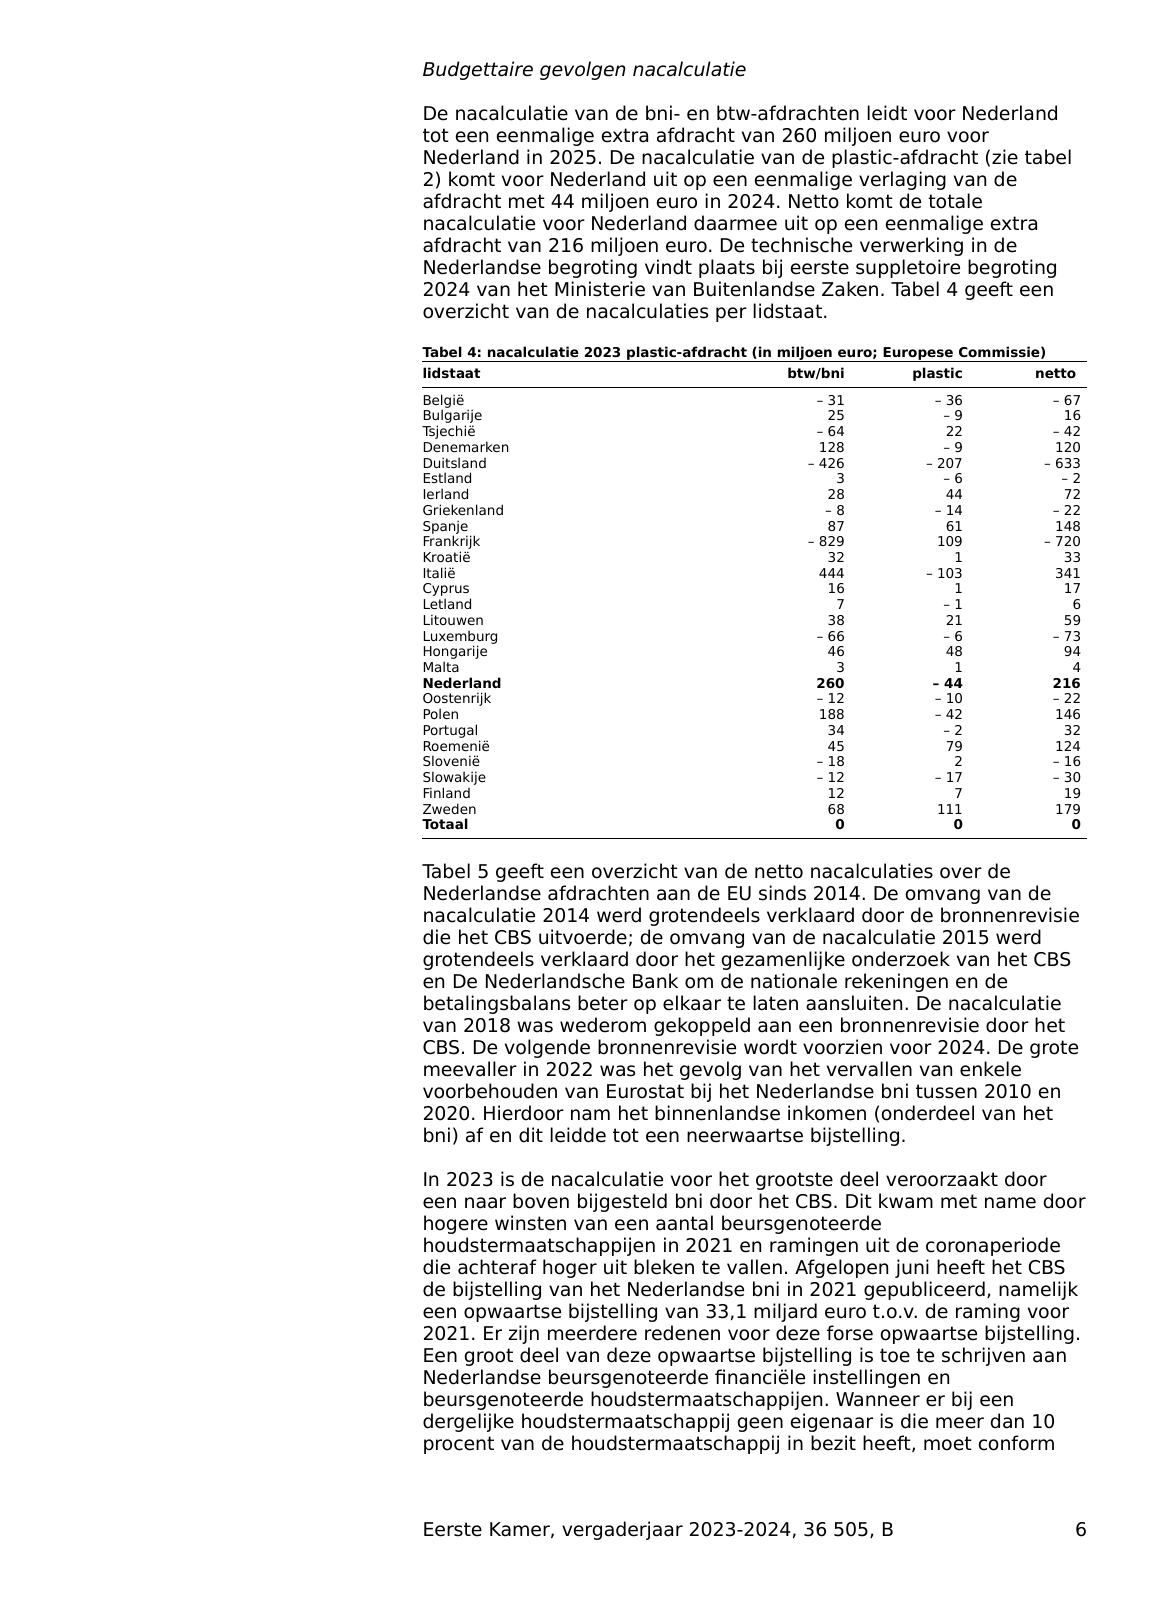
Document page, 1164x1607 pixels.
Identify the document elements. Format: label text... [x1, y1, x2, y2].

table_cell 2 [850, 754, 968, 770]
table_cell Slowakije [422, 770, 732, 786]
table_cell 3 [732, 471, 850, 487]
table_cell 72 [969, 487, 1087, 503]
table_cell Nederland [422, 676, 732, 691]
table_cell Griekenland [422, 503, 732, 518]
table_cell Hongarije [422, 644, 732, 660]
table_cell – 9 [850, 440, 968, 455]
table_cell 6 [969, 597, 1087, 613]
table_cell – 22 [969, 503, 1087, 518]
table_cell 0 [969, 817, 1087, 838]
table_cell Tsjechië [422, 424, 732, 440]
table_cell Letland [422, 597, 732, 613]
table_cell – 16 [969, 754, 1087, 770]
table_cell – 36 [850, 388, 968, 408]
table_cell 61 [850, 518, 968, 534]
table_cell Duitsland [422, 455, 732, 471]
table_cell 79 [850, 739, 968, 754]
table_cell 45 [732, 739, 850, 754]
table_cell 188 [732, 707, 850, 723]
table_cell 19 [969, 786, 1087, 801]
table_cell 34 [732, 723, 850, 738]
table_cell 25 [732, 408, 850, 424]
table_cell – 42 [969, 424, 1087, 440]
table_cell – 207 [850, 455, 968, 471]
table_cell – 103 [850, 566, 968, 581]
table_cell – 67 [969, 388, 1087, 408]
table_cell 1 [850, 581, 968, 597]
table_cell 0 [850, 817, 968, 838]
table_cell 94 [969, 644, 1087, 660]
table_cell Spanje [422, 518, 732, 534]
table_cell Frankrijk [422, 534, 732, 550]
table_cell – 6 [850, 471, 968, 487]
table_cell Polen [422, 707, 732, 723]
table_cell Malta [422, 660, 732, 676]
table_cell plastic [850, 362, 968, 387]
table_cell – 633 [969, 455, 1087, 471]
table_cell 32 [732, 550, 850, 566]
table_cell Luxemburg [422, 629, 732, 644]
table_cell Roemenië [422, 739, 732, 754]
table_cell 120 [969, 440, 1087, 455]
table_cell 4 [969, 660, 1087, 676]
table_cell 87 [732, 518, 850, 534]
table_cell – 8 [732, 503, 850, 518]
text De nacalculatie van de bni- en btw-afdrachten leidt voor Nederland tot een eenmalige extra afdracht van 260 miljoen euro voor Nederland in 2025. De nacalculatie van de plastic-afdracht (zie tabel 2) komt voor Nederland uit op een eenmalige verlaging van de afdracht met 44 miljoen euro in 2024. Netto komt de totale nacalculatie voor Nederland daarmee uit op een eenmalige extra afdracht van 216 miljoen euro. De technische verwerking in de Nederlandse begroting vindt plaats bij eerste suppletoire begroting 2024 van het Ministerie van Buitenlandse Zaken. Tabel 4 geeft een overzicht van de nacalculaties per lidstaat. [422, 103, 1087, 323]
table_cell 22 [850, 424, 968, 440]
table_cell 17 [969, 581, 1087, 597]
table_cell – 2 [969, 471, 1087, 487]
table_cell – 31 [732, 388, 850, 408]
table_cell – 17 [850, 770, 968, 786]
table_cell Denemarken [422, 440, 732, 455]
table_cell 111 [850, 801, 968, 817]
table_cell – 1 [850, 597, 968, 613]
table_cell 444 [732, 566, 850, 581]
table_cell – 14 [850, 503, 968, 518]
table_cell 3 [732, 660, 850, 676]
table_cell Italië [422, 566, 732, 581]
table_cell – 829 [732, 534, 850, 550]
table_header Tabel 4: nacalculatie 2023 plastic-afdracht (in miljoen euro; Europese Commissie) [422, 345, 1087, 361]
table_cell – 9 [850, 408, 968, 424]
subtitle Budgettaire gevolgen nacalculatie [422, 59, 1087, 81]
table_cell – 73 [969, 629, 1087, 644]
table_cell lidstaat [422, 362, 732, 387]
table_cell 128 [732, 440, 850, 455]
text In 2023 is de nacalculatie voor het grootste deel veroorzaakt door een naar boven bijgesteld bni door het CBS. Dit kwam met name door hogere winsten van een aantal beursgenoteerde houdstermaatschappijen in 2021 en ramingen uit de coronaperiode die achteraf hoger uit bleken te vallen. Afgelopen juni heeft het CBS de bijstelling van het Nederlandse bni in 2021 gepubliceerd, namelijk een opwaartse bijstelling van 33,1 miljard euro t.o.v. de raming voor 2021. Er zijn meerdere redenen voor deze forse opwaartse bijstelling. Een groot deel van deze opwaartse bijstelling is toe te schrijven aan Nederlandse beursgenoteerde financiële instellingen en beursgenoteerde houdstermaatschappijen. Wanneer er bij een dergelijke houdstermaatschappij geen eigenaar is die meer dan 10 procent van de houdstermaatschappij in bezit heeft, moet conform [422, 1169, 1087, 1454]
table_cell 341 [969, 566, 1087, 581]
table_cell – 66 [732, 629, 850, 644]
table_cell Totaal [422, 817, 732, 838]
table_cell Litouwen [422, 613, 732, 628]
table_cell Portugal [422, 723, 732, 738]
table_cell 16 [969, 408, 1087, 424]
table_cell 44 [850, 487, 968, 503]
table_cell – 12 [732, 770, 850, 786]
table_cell 21 [850, 613, 968, 628]
table_cell Cyprus [422, 581, 732, 597]
table_cell Zweden [422, 801, 732, 817]
table_cell – 42 [850, 707, 968, 723]
table_cell – 44 [850, 676, 968, 691]
table_cell btw/bni [732, 362, 850, 387]
table_cell België [422, 388, 732, 408]
table_cell 68 [732, 801, 850, 817]
table_cell – 30 [969, 770, 1087, 786]
table_cell – 2 [850, 723, 968, 738]
table_cell 124 [969, 739, 1087, 754]
table_cell Estland [422, 471, 732, 487]
table_cell 28 [732, 487, 850, 503]
table_cell 38 [732, 613, 850, 628]
table_cell – 12 [732, 691, 850, 707]
table_cell 260 [732, 676, 850, 691]
table_cell – 64 [732, 424, 850, 440]
table_cell 109 [850, 534, 968, 550]
table_cell 1 [850, 660, 968, 676]
table_cell Oostenrijk [422, 691, 732, 707]
table_cell 12 [732, 786, 850, 801]
table_cell 33 [969, 550, 1087, 566]
table_cell 32 [969, 723, 1087, 738]
table_cell – 426 [732, 455, 850, 471]
table_cell Slovenië [422, 754, 732, 770]
table_cell 1 [850, 550, 968, 566]
table_cell Kroatië [422, 550, 732, 566]
table_cell 59 [969, 613, 1087, 628]
table_cell 48 [850, 644, 968, 660]
table_cell 216 [969, 676, 1087, 691]
table_cell Bulgarije [422, 408, 732, 424]
table_cell 0 [732, 817, 850, 838]
table_cell – 6 [850, 629, 968, 644]
table_cell – 18 [732, 754, 850, 770]
table_cell 7 [850, 786, 968, 801]
table_cell 179 [969, 801, 1087, 817]
table_cell 16 [732, 581, 850, 597]
table_cell 46 [732, 644, 850, 660]
table_cell netto [969, 362, 1087, 387]
table_cell 146 [969, 707, 1087, 723]
table_cell 7 [732, 597, 850, 613]
table_cell Finland [422, 786, 732, 801]
table_cell – 720 [969, 534, 1087, 550]
text Tabel 5 geeft een overzicht van de netto nacalculaties over de Nederlandse afdrachten aan de EU sinds 2014. De omvang van de nacalculatie 2014 werd grotendeels verklaard door de bronnenrevisie die het CBS uitvoerde; de omvang van de nacalculatie 2015 werd grotendeels verklaard door het gezamenlijke onderzoek van het CBS en De Nederlandsche Bank om de nationale rekeningen en de betalingsbalans beter op elkaar te laten aansluiten. De nacalculatie van 2018 was wederom gekoppeld aan een bronnenrevisie door het CBS. De volgende bronnenrevisie wordt voorzien voor 2024. De grote meevaller in 2022 was het gevolg van het vervallen van enkele voorbehouden van Eurostat bij het Nederlandse bni tussen 2010 en 2020. Hierdoor nam het binnenlandse inkomen (onderdeel van het bni) af en dit leidde tot een neerwaartse bijstelling. [422, 861, 1087, 1147]
table_cell 148 [969, 518, 1087, 534]
table_cell – 10 [850, 691, 968, 707]
table_cell Ierland [422, 487, 732, 503]
table_cell – 22 [969, 691, 1087, 707]
